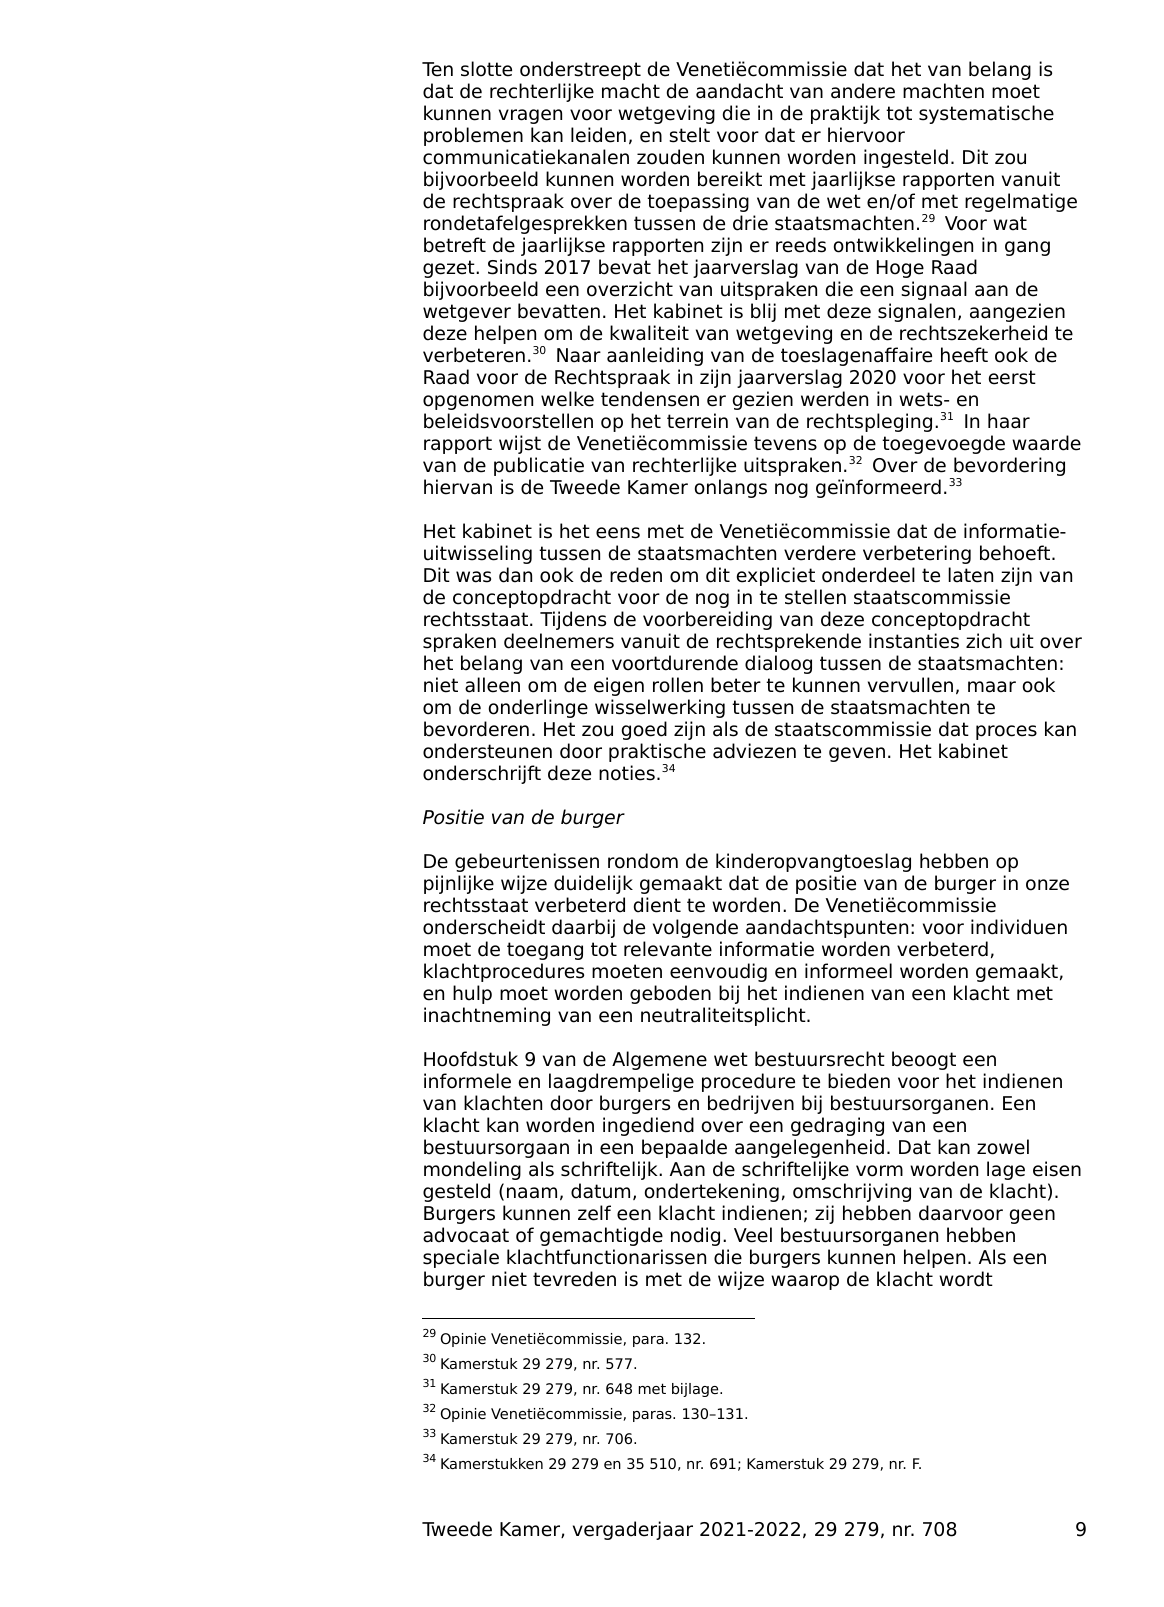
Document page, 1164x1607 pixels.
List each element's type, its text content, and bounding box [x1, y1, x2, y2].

text Opinie Venetiëcommissie, para. 132. [422, 1327, 1087, 1349]
text Kamerstuk 29 279, nr. 648 met bijlage. [422, 1377, 1087, 1399]
text Opinie Venetiëcommissie, paras. 130–131. [422, 1402, 1087, 1424]
text Hoofdstuk 9 van de Algemene wet bestuursrecht beoogt een informele en laagdrempelige procedure te bieden voor het indienen van klachten door burgers en bedrijven bij bestuursorganen. Een klacht kan worden ingediend over een gedraging van een bestuursorgaan in een bepaalde aangelegenheid. Dat kan zowel mondeling als schriftelijk. Aan de schriftelijke vorm worden lage eisen gesteld (naam, datum, ondertekening, omschrijving van de klacht). Burgers kunnen zelf een klacht indienen; zij hebben daarvoor geen advocaat of gemachtigde nodig. Veel bestuursorganen hebben speciale klachtfunctionarissen die burgers kunnen helpen. Als een burger niet tevreden is met de wijze waarop de klacht wordt [422, 1049, 1087, 1291]
text Kamerstuk 29 279, nr. 577. [422, 1352, 1087, 1374]
text Ten slotte onderstreept de Venetiëcommissie dat het van belang is dat de rechterlijke macht de aandacht van andere machten moet kunnen vragen voor wetgeving die in de praktijk tot systematische problemen kan leiden, en stelt voor dat er hiervoor communicatiekanalen zouden kunnen worden ingesteld. Dit zou bijvoorbeeld kunnen worden bereikt met jaarlijkse rapporten vanuit de rechtspraak over de toepassing van de wet en/of met regelmatige rondetafelgesprekken tussen de drie staatsmachten. Voor wat betreft de jaarlijkse rapporten zijn er reeds ontwikkelingen in gang gezet. Sinds 2017 bevat het jaarverslag van de Hoge Raad bijvoorbeeld een overzicht van uitspraken die een signaal aan de wetgever bevatten. Het kabinet is blij met deze signalen, aangezien deze helpen om de kwaliteit van wetgeving en de rechtszekerheid te verbeteren. Naar aanleiding van de toeslagenaffaire heeft ook de Raad voor de Rechtspraak in zijn jaarverslag 2020 voor het eerst opgenomen welke tendensen er gezien werden in wets- en beleidsvoorstellen op het terrein van de rechtspleging. In haar rapport wijst de Venetiëcommissie tevens op de toegevoegde waarde van de publicatie van rechterlijke uitspraken. Over de bevordering hiervan is de Tweede Kamer onlangs nog geïnformeerd. [422, 59, 1087, 499]
subtitle Positie van de burger [422, 807, 1087, 829]
text Kamerstuk 29 279, nr. 706. [422, 1427, 1087, 1449]
text De gebeurtenissen rondom de kinderopvangtoeslag hebben op pijnlijke wijze duidelijk gemaakt dat de positie van de burger in onze rechtsstaat verbeterd dient te worden. De Venetiëcommissie onderscheidt daarbij de volgende aandachtspunten: voor individuen moet de toegang tot relevante informatie worden verbeterd, klachtprocedures moeten eenvoudig en informeel worden gemaakt, en hulp moet worden geboden bij het indienen van een klacht met inachtneming van een neutraliteitsplicht. [422, 851, 1087, 1027]
text Het kabinet is het eens met de Venetiëcommissie dat de informatie-uitwisseling tussen de staatsmachten verdere verbetering behoeft. Dit was dan ook de reden om dit expliciet onderdeel te laten zijn van de conceptopdracht voor de nog in te stellen staatscommissie rechtsstaat. Tijdens de voorbereiding van deze conceptopdracht spraken deelnemers vanuit de rechtsprekende instanties zich uit over het belang van een voortdurende dialoog tussen de staatsmachten: niet alleen om de eigen rollen beter te kunnen vervullen, maar ook om de onderlinge wisselwerking tussen de staatsmachten te bevorderen. Het zou goed zijn als de staatscommissie dat proces kan ondersteunen door praktische adviezen te geven. Het kabinet onderschrijft deze noties. [422, 521, 1087, 784]
text Kamerstukken 29 279 en 35 510, nr. 691; Kamerstuk 29 279, nr. F. [422, 1452, 1087, 1474]
